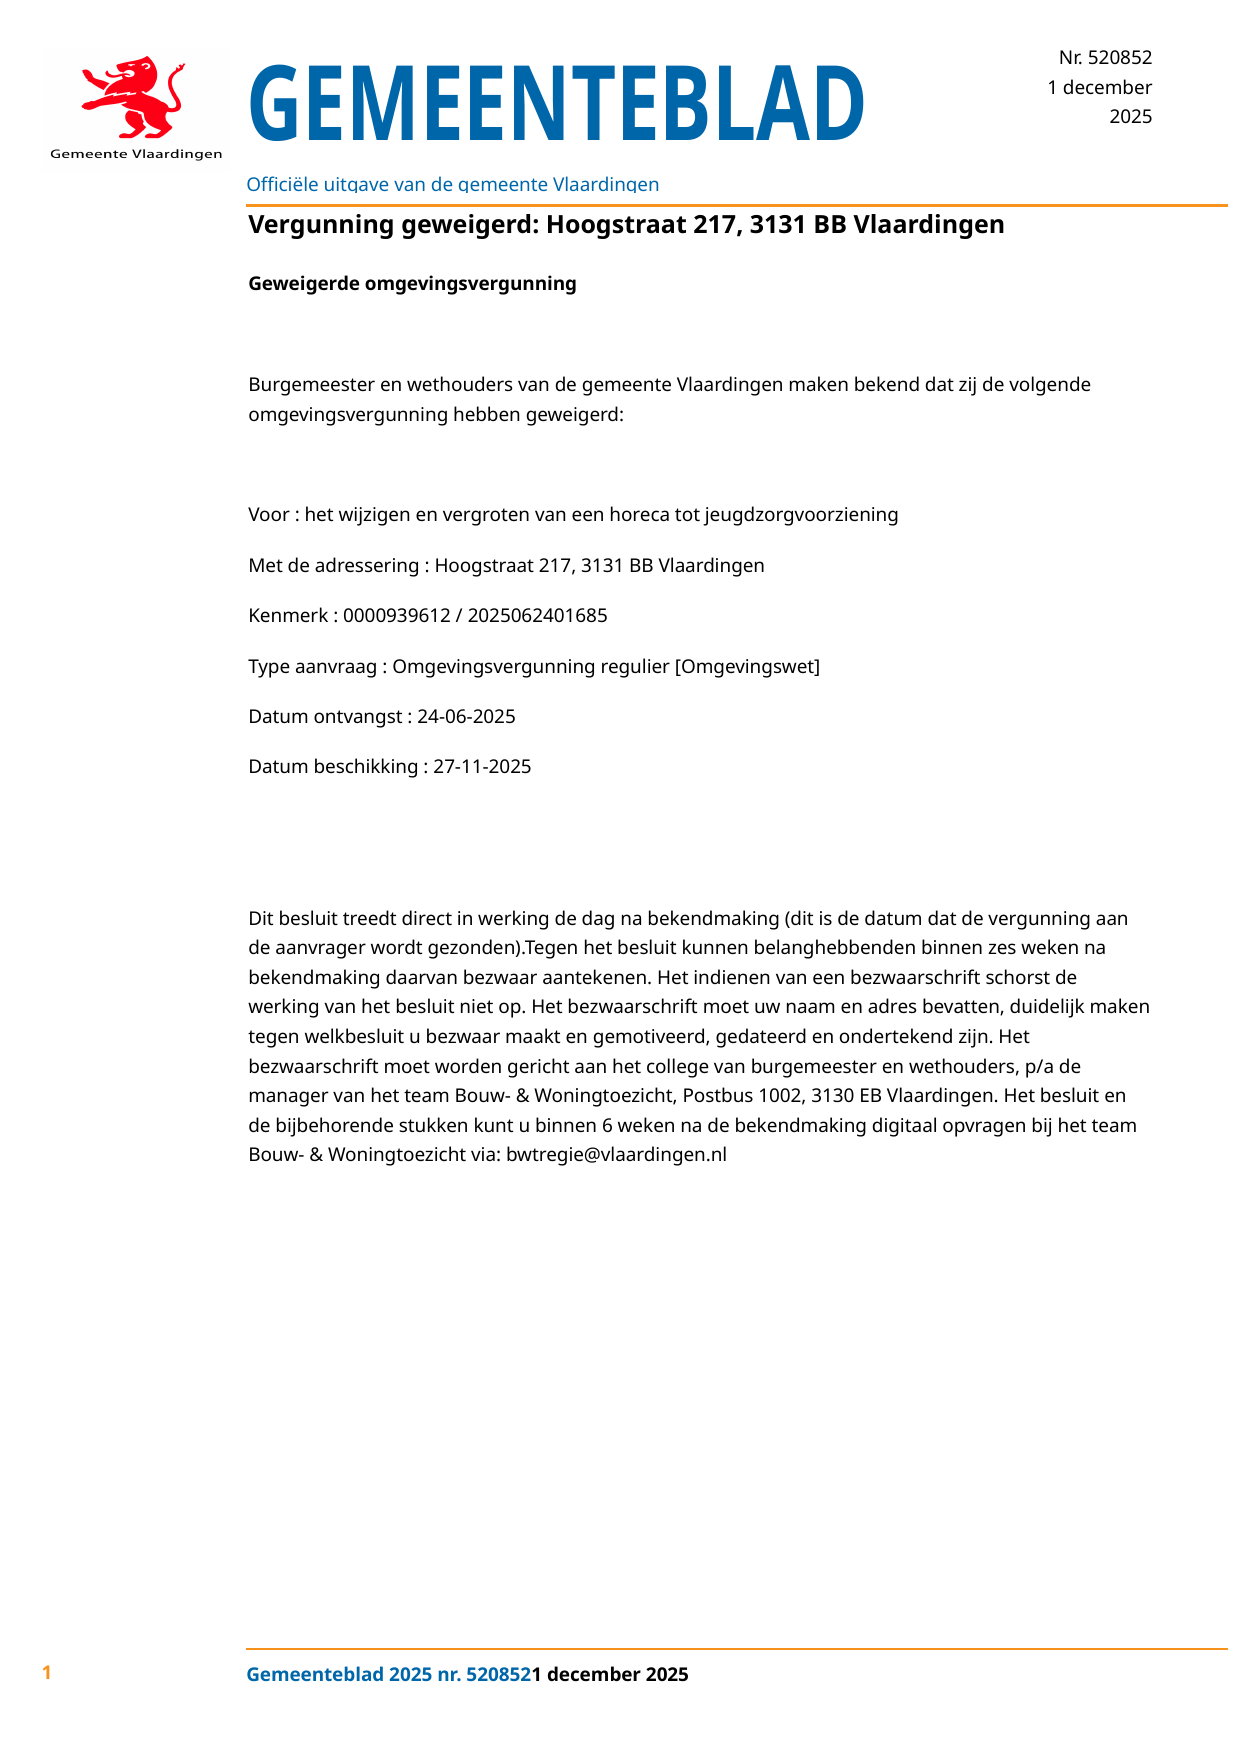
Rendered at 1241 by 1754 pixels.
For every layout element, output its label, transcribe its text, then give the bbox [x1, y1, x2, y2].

text Kenmerk : 0000939612 / 2025062401685 [248, 602, 1152, 628]
text Datum beschikking : 27-11-2025 [248, 754, 1152, 779]
text Dit besluit treedt direct in werking de dag na bekendmaking (dit is de datum dat de vergunning aan de aanvrager wordt gezonden).Tegen het besluit kunnen belanghebbenden binnen zes weken na bekendmaking daarvan bezwaar aantekenen. Het indienen van een bezwaarschrift schorst de werking van het besluit niet op. Het bezwaarschrift moet uw naam en adres bevatten, duidelijk maken tegen welkbesluit u bezwaar maakt en gemotiveerd, gedateerd en ondertekend zijn. Het bezwaarschrift moet worden gericht aan het college van burgemeester en wethouders, p/a de manager van het team Bouw- & Woningtoezicht, Postbus 1002, 3130 EB Vlaardingen. Het besluit en de bijbehorende stukken kunt u binnen 6 weken na de bekendmaking digitaal opvragen bij het team Bouw- & Woningtoezicht via: bwtregie@vlaardingen.nl [248, 905, 1152, 1167]
text Met de adressering : Hoogstraat 217, 3131 BB Vlaardingen [248, 552, 1152, 578]
text Datum ontvangst : 24-06-2025 [248, 703, 1152, 729]
picture [41, 47, 231, 172]
text Voor : het wijzigen en vergroten van een horeca tot jeugdzorgvoorziening [248, 502, 1152, 527]
text Burgemeester en wethouders van de gemeente Vlaardingen maken bekend dat zij de volgende omgevingsvergunning hebben geweigerd: [248, 371, 1152, 426]
text Vergunning geweigerd: Hoogstraat 217, 3131 BB Vlaardingen [248, 207, 1152, 241]
text Geweigerde omgevingsvergunning [248, 270, 1152, 296]
text Type aanvraag : Omgevingsvergunning regulier [Omgevingswet] [248, 653, 1152, 678]
